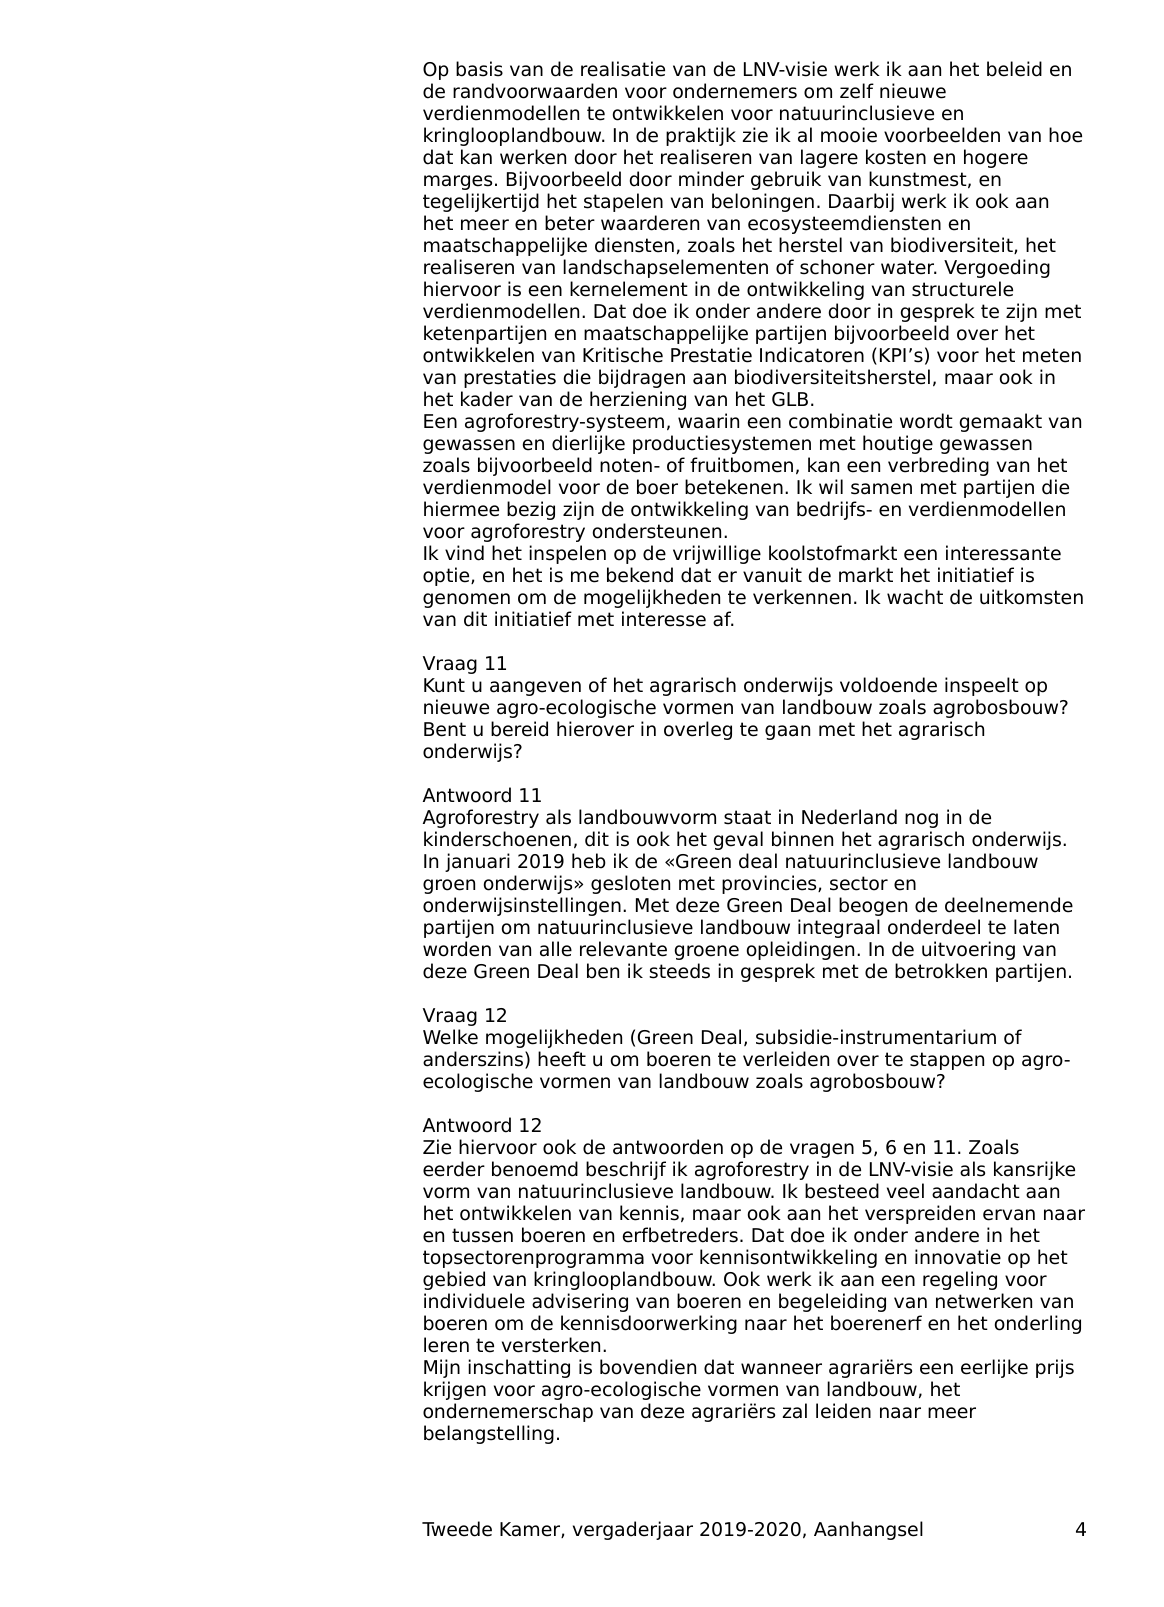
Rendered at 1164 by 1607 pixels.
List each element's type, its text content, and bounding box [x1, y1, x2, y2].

text Antwoord 11 [422, 785, 1087, 807]
text Antwoord 12 [422, 1115, 1087, 1137]
text Een agroforestry-systeem, waarin een combinatie wordt gemaakt van gewassen en dierlijke productiesystemen met houtige gewassen zoals bijvoorbeeld noten- of fruitbomen, kan een verbreding van het verdienmodel voor de boer betekenen. Ik wil samen met partijen die hiermee bezig zijn de ontwikkeling van bedrijfs- en verdienmodellen voor agroforestry ondersteunen. [422, 411, 1087, 543]
text Vraag 11 [422, 653, 1087, 675]
text Mijn inschatting is bovendien dat wanneer agrariërs een eerlijke prijs krijgen voor agro-ecologische vormen van landbouw, het ondernemerschap van deze agrariërs zal leiden naar meer belangstelling. [422, 1357, 1087, 1444]
text Op basis van de realisatie van de LNV-visie werk ik aan het beleid en de randvoorwaarden voor ondernemers om zelf nieuwe verdienmodellen te ontwikkelen voor natuurinclusieve en kringlooplandbouw. In de praktijk zie ik al mooie voorbeelden van hoe dat kan werken door het realiseren van lagere kosten en hogere marges. Bijvoorbeeld door minder gebruik van kunstmest, en tegelijkertijd het stapelen van beloningen. Daarbij werk ik ook aan het meer en beter waarderen van ecosysteemdiensten en maatschappelijke diensten, zoals het herstel van biodiversiteit, het realiseren van landschapselementen of schoner water. Vergoeding hiervoor is een kernelement in de ontwikkeling van structurele verdienmodellen. Dat doe ik onder andere door in gesprek te zijn met ketenpartijen en maatschappelijke partijen bijvoorbeeld over het ontwikkelen van Kritische Prestatie Indicatoren (KPI’s) voor het meten van prestaties die bijdragen aan biodiversiteitsherstel, maar ook in het kader van de herziening van het GLB. [422, 59, 1087, 411]
text Welke mogelijkheden (Green Deal, subsidie-instrumentarium of anderszins) heeft u om boeren te verleiden over te stappen op agro-ecologische vormen van landbouw zoals agrobosbouw? [422, 1027, 1087, 1093]
text Zie hiervoor ook de antwoorden op de vragen 5, 6 en 11. Zoals eerder benoemd beschrijf ik agroforestry in de LNV-visie als kansrijke vorm van natuurinclusieve landbouw. Ik besteed veel aandacht aan het ontwikkelen van kennis, maar ook aan het verspreiden ervan naar en tussen boeren en erfbetreders. Dat doe ik onder andere in het topsectorenprogramma voor kennisontwikkeling en innovatie op het gebied van kringlooplandbouw. Ook werk ik aan een regeling voor individuele advisering van boeren en begeleiding van netwerken van boeren om de kennisdoorwerking naar het boerenerf en het onderling leren te versterken. [422, 1137, 1087, 1357]
text Kunt u aangeven of het agrarisch onderwijs voldoende inspeelt op nieuwe agro-ecologische vormen van landbouw zoals agrobosbouw? Bent u bereid hierover in overleg te gaan met het agrarisch onderwijs? [422, 675, 1087, 763]
text Vraag 12 [422, 1005, 1087, 1027]
text Agroforestry als landbouwvorm staat in Nederland nog in de kinderschoenen, dit is ook het geval binnen het agrarisch onderwijs. In januari 2019 heb ik de «Green deal natuurinclusieve landbouw groen onderwijs» gesloten met provincies, sector en onderwijsinstellingen. Met deze Green Deal beogen de deelnemende partijen om natuurinclusieve landbouw integraal onderdeel te laten worden van alle relevante groene opleidingen. In de uitvoering van deze Green Deal ben ik steeds in gesprek met de betrokken partijen. [422, 807, 1087, 983]
text Ik vind het inspelen op de vrijwillige koolstofmarkt een interessante optie, en het is me bekend dat er vanuit de markt het initiatief is genomen om de mogelijkheden te verkennen. Ik wacht de uitkomsten van dit initiatief met interesse af. [422, 543, 1087, 631]
